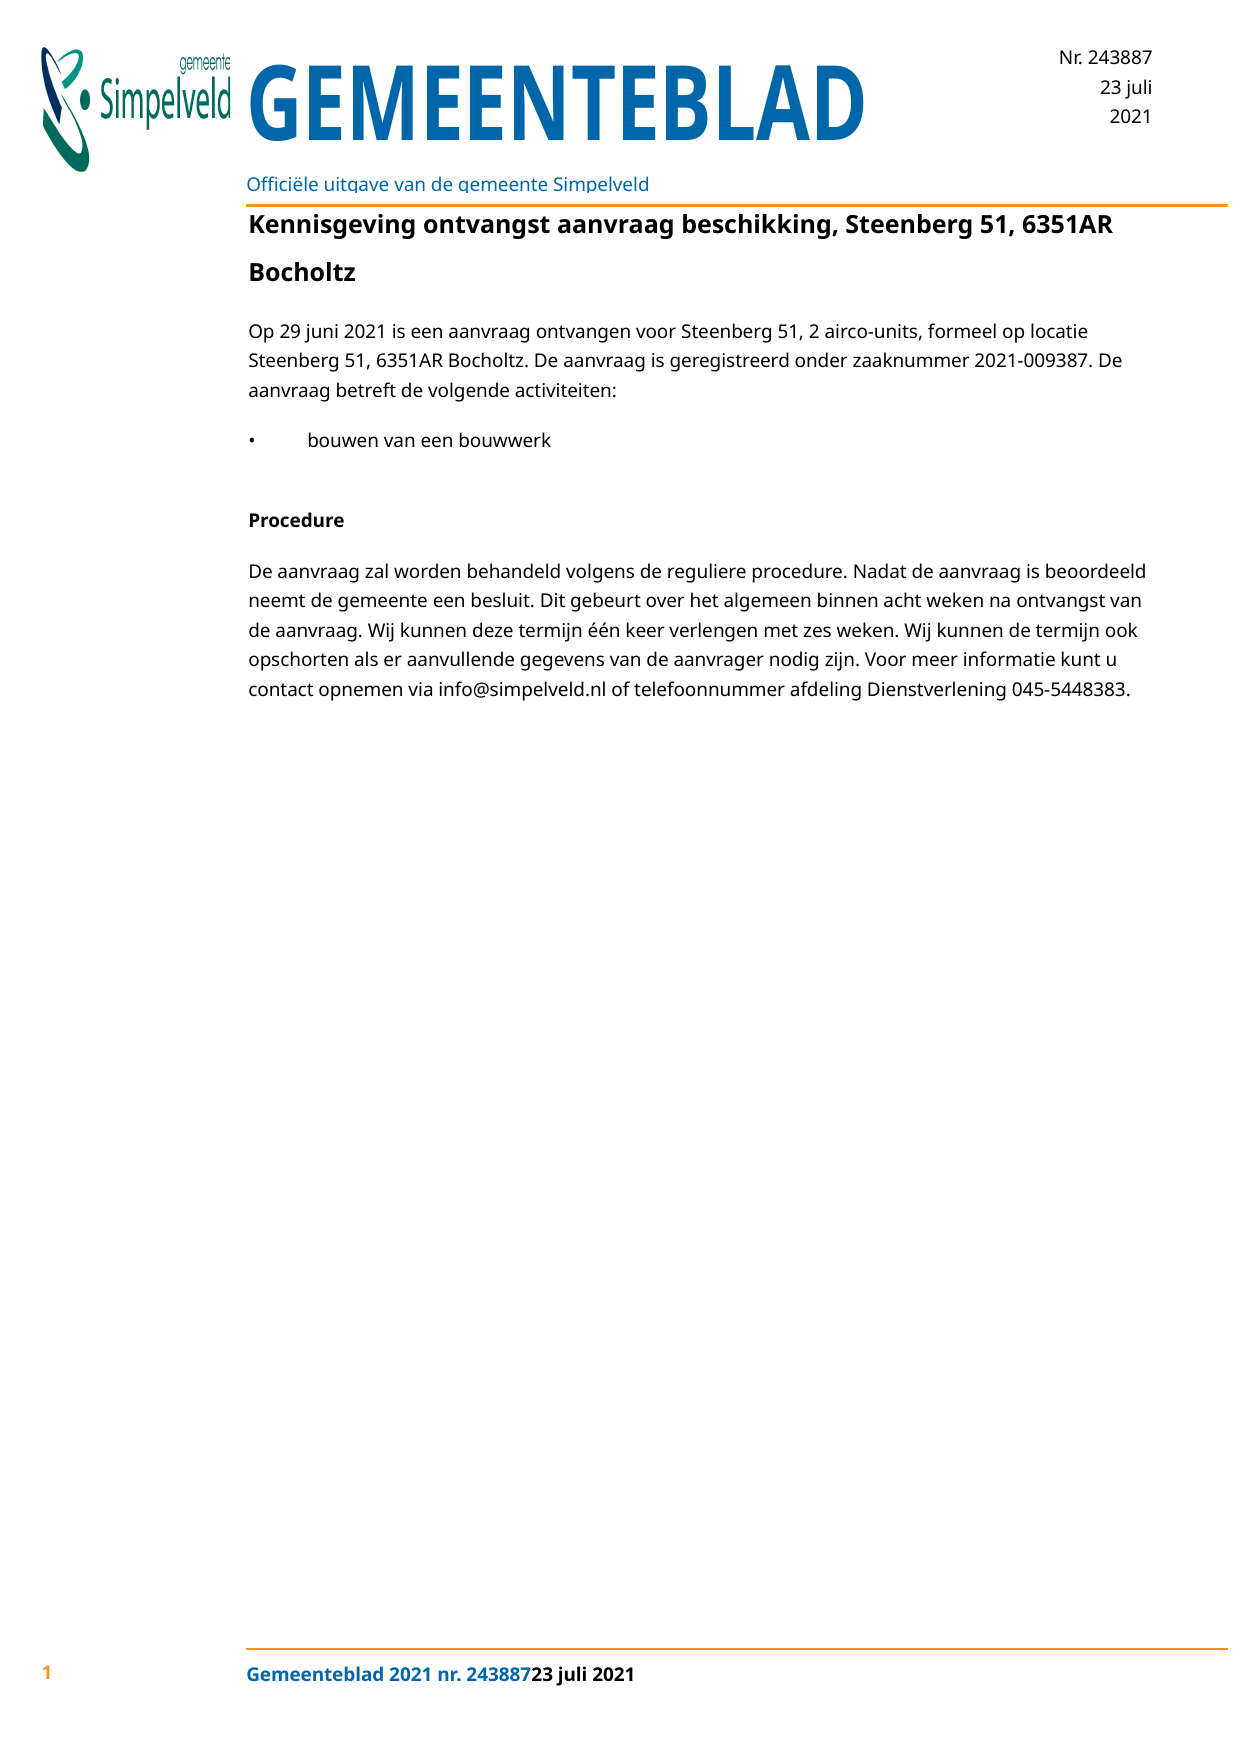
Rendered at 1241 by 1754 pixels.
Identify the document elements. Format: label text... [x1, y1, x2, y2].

text De aanvraag zal worden behandeld volgens de reguliere procedure. Nadat de aanvraag is beoordeeld neemt de gemeente een besluit. Dit gebeurt over het algemeen binnen acht weken na ontvangst van de aanvraag. Wij kunnen deze termijn één keer verlengen met zes weken. Wij kunnen de termijn ook opschorten als er aanvullende gegevens van de aanvrager nodig zijn. Voor meer informatie kunt u contact opnemen via info@simpelveld.nl of telefoonnummer afdeling Dienstverlening 045-5448383. [248, 558, 1152, 702]
list bouwen van een bouwwerk [248, 427, 1152, 453]
picture [41, 47, 231, 172]
text Procedure [248, 507, 1152, 533]
text Kennisgeving ontvangst aanvraag beschikking, Steenberg 51, 6351AR Bocholtz [248, 207, 1152, 288]
text Op 29 juni 2021 is een aanvraag ontvangen voor Steenberg 51, 2 airco-units, formeel op locatie Steenberg 51, 6351AR Bocholtz. De aanvraag is geregistreerd onder zaaknummer 2021-009387. De aanvraag betreft de volgende activiteiten: [248, 318, 1152, 403]
